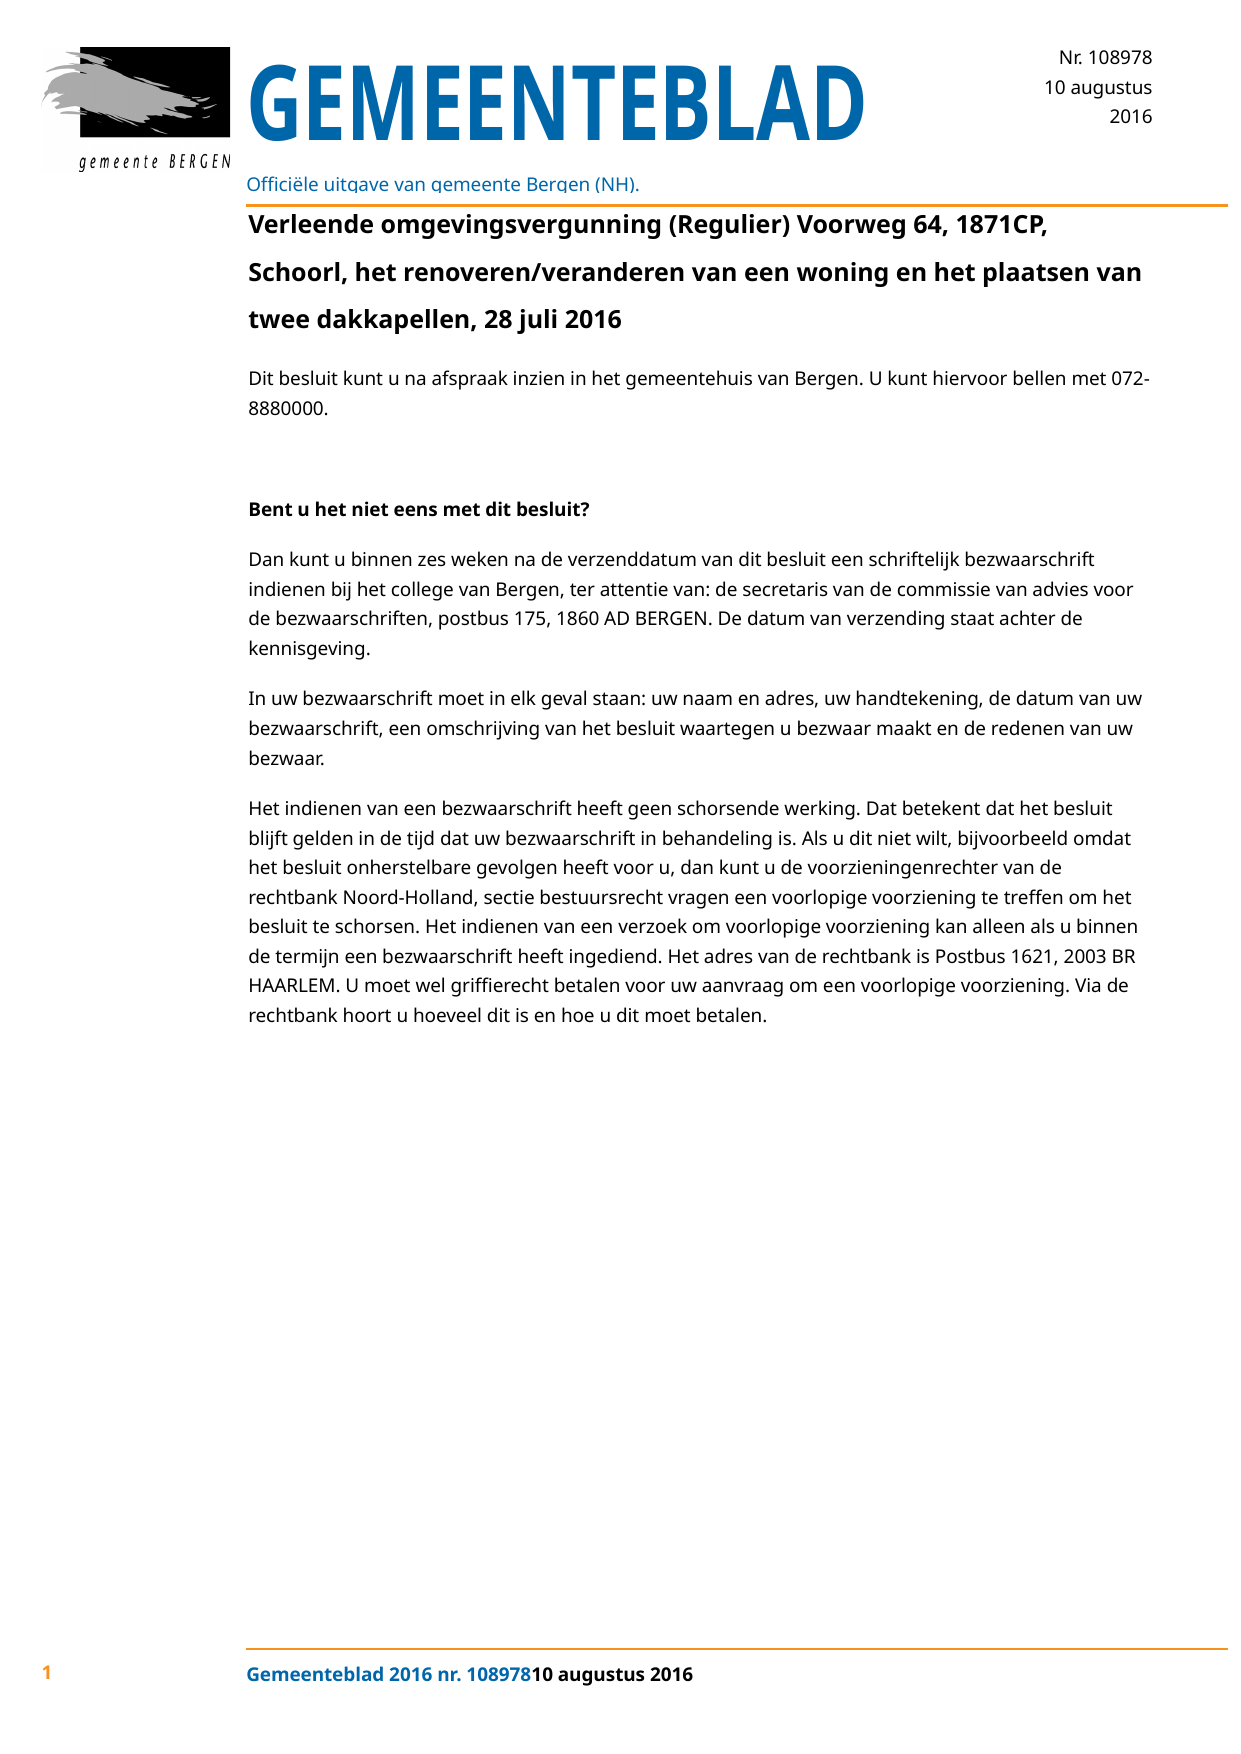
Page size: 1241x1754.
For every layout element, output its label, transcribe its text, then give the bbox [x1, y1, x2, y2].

text In uw bezwaarschrift moet in elk geval staan: uw naam en adres, uw handtekening, de datum van uw bezwaarschrift, een omschrijving van het besluit waartegen u bezwaar maakt en de redenen van uw bezwaar. [248, 686, 1152, 770]
text Dan kunt u binnen zes weken na de verzenddatum van dit besluit een schriftelijk bezwaarschrift indienen bij het college van Bergen, ter attentie van: de secretaris van de commissie van advies voor de bezwaarschriften, postbus 175, 1860 AD BERGEN. De datum van verzending staat achter de kennisgeving. [248, 546, 1152, 661]
text Bent u het niet eens met dit besluit? [248, 496, 1152, 522]
text Dit besluit kunt u na afspraak inzien in het gemeentehuis van Bergen. U kunt hiervoor bellen met 072-8880000. [248, 366, 1152, 421]
text Het indienen van een bezwaarschrift heeft geen schorsende werking. Dat betekent dat het besluit blijft gelden in de tijd dat uw bezwaarschrift in behandeling is. Als u dit niet wilt, bijvoorbeeld omdat het besluit onherstelbare gevolgen heeft voor u, dan kunt u de voorzieningenrechter van de rechtbank Noord-Holland, sectie bestuursrecht vragen een voorlopige voorziening te treffen om het besluit te schorsen. Het indienen van een verzoek om voorlopige voorziening kan alleen als u binnen de termijn een bezwaarschrift heeft ingediend. Het adres van de rechtbank is Postbus 1621, 2003 BR HAARLEM. U moet wel griffierecht betalen voor uw aanvraag om een voorlopige voorziening. Via de rechtbank hoort u hoeveel dit is en hoe u dit moet betalen. [248, 795, 1152, 1028]
text Verleende omgevingsvergunning (Regulier) Voorweg 64, 1871CP, Schoorl, het renoveren/veranderen van een woning en het plaatsen van twee dakkapellen, 28 juli 2016 [248, 207, 1152, 336]
picture [41, 47, 231, 172]
